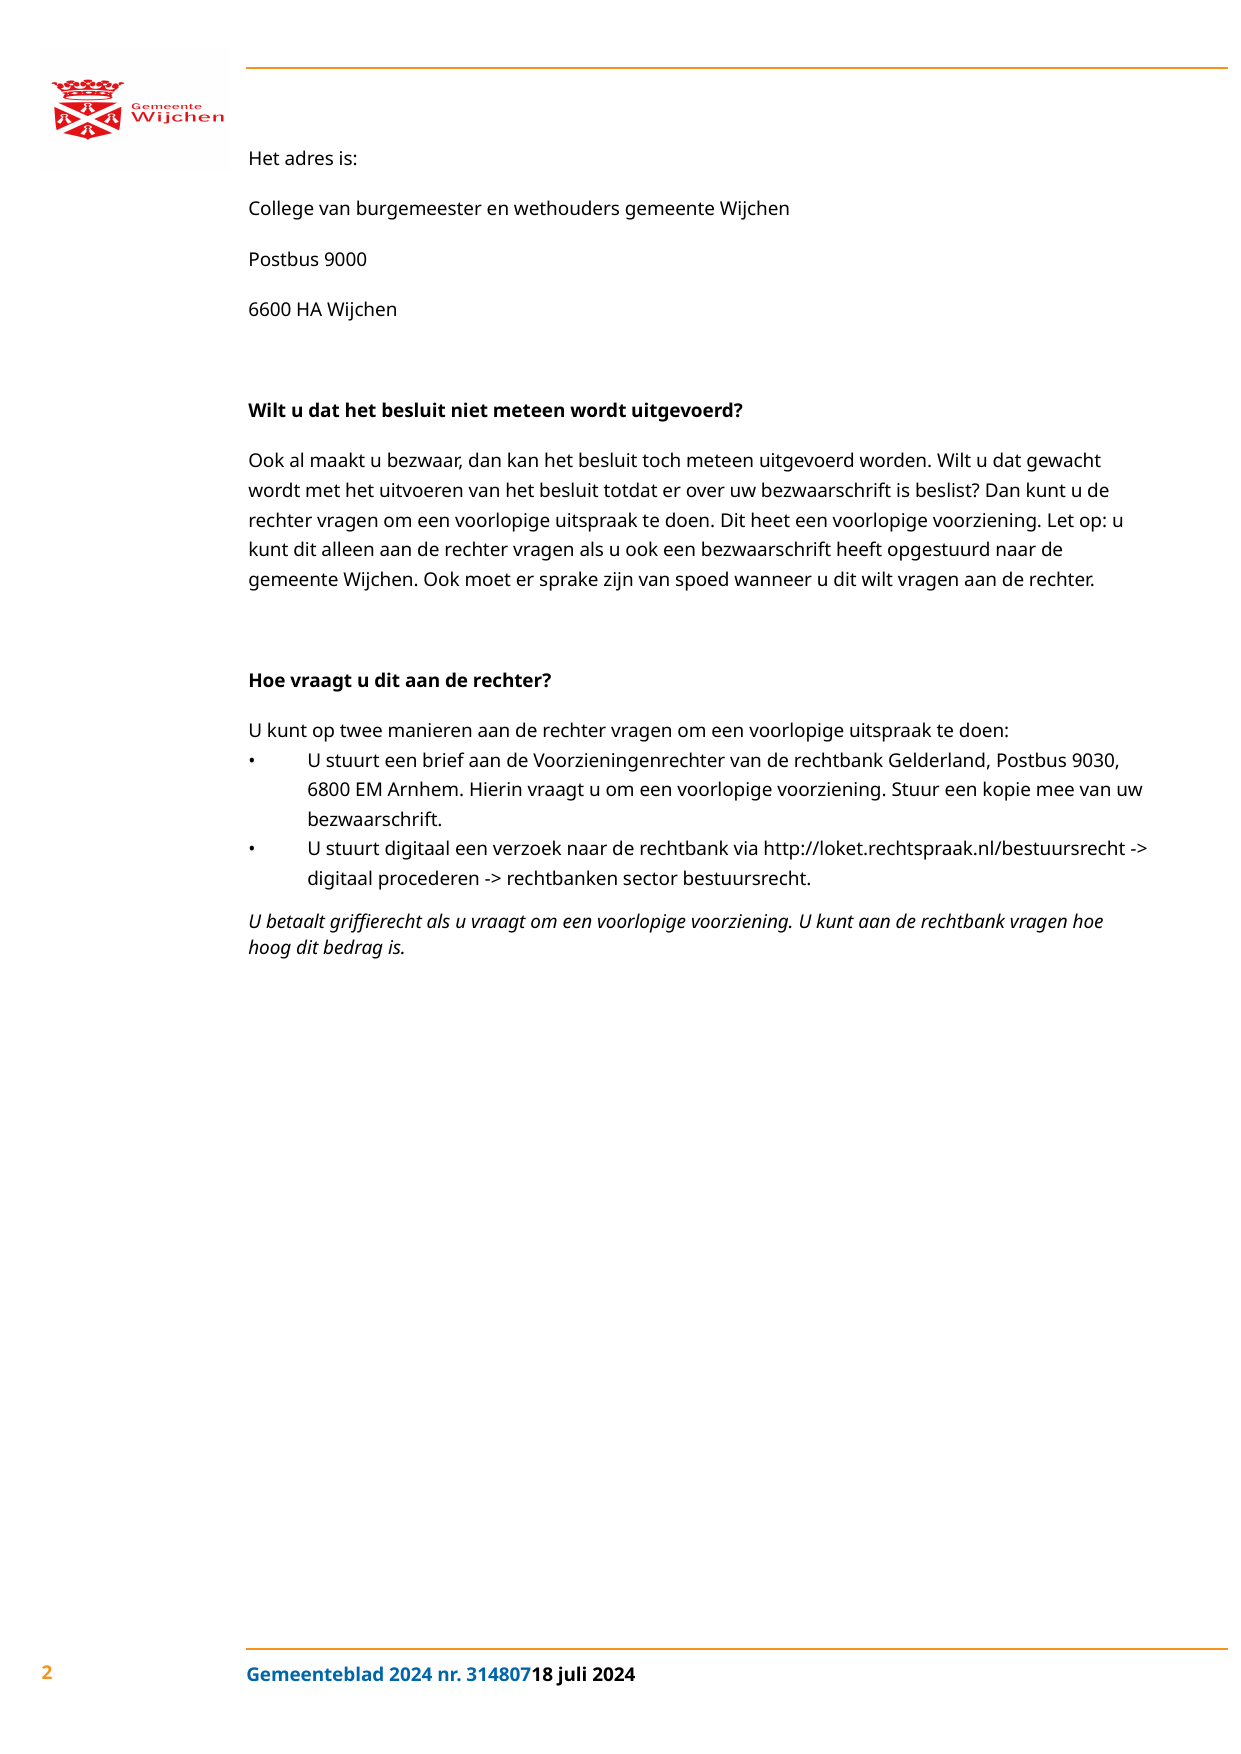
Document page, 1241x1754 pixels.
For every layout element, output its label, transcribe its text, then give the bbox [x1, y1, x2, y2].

list U stuurt een brief aan de Voorzieningenrechter van de rechtbank Gelderland, Postbus 9030, 6800 EM Arnhem. Hierin vraagt u om een voorlopige voorziening. Stuur een kopie mee van uw bezwaarschrift. [248, 747, 1152, 832]
text Postbus 9000 [248, 246, 1152, 272]
text U betaalt griffierecht als u vraagt om een voorlopige voorziening. U kunt aan de rechtbank vragen hoe hoog dit bedrag is. [248, 908, 1152, 960]
text U kunt op twee manieren aan de rechter vragen om een voorlopige uitspraak te doen: [248, 717, 1152, 743]
text College van burgemeester en wethouders gemeente Wijchen [248, 196, 1152, 221]
text Het adres is: [248, 145, 1152, 171]
picture [41, 47, 231, 172]
text Ook al maakt u bezwaar, dan kan het besluit toch meteen uitgevoerd worden. Wilt u dat gewacht wordt met het uitvoeren van het besluit totdat er over uw bezwaarschrift is beslist? Dan kunt u de rechter vragen om een voorlopige uitspraak te doen. Dit heet een voorlopige voorziening. Let op: u kunt dit alleen aan de rechter vragen als u ook een bezwaarschrift heeft opgestuurd naar de gemeente Wijchen. Ook moet er sprake zijn van spoed wanneer u dit wilt vragen aan de rechter. [248, 448, 1152, 592]
text 6600 HA Wijchen [248, 296, 1152, 322]
list U stuurt digitaal een verzoek naar de rechtbank via http://loket.rechtspraak.nl/bestuursrecht -> digitaal procederen -> rechtbanken sector bestuursrecht. [248, 836, 1152, 891]
text Wilt u dat het besluit niet meteen wordt uitgevoerd? [248, 397, 1152, 423]
text Hoe vraagt u dit aan de rechter? [248, 667, 1152, 693]
